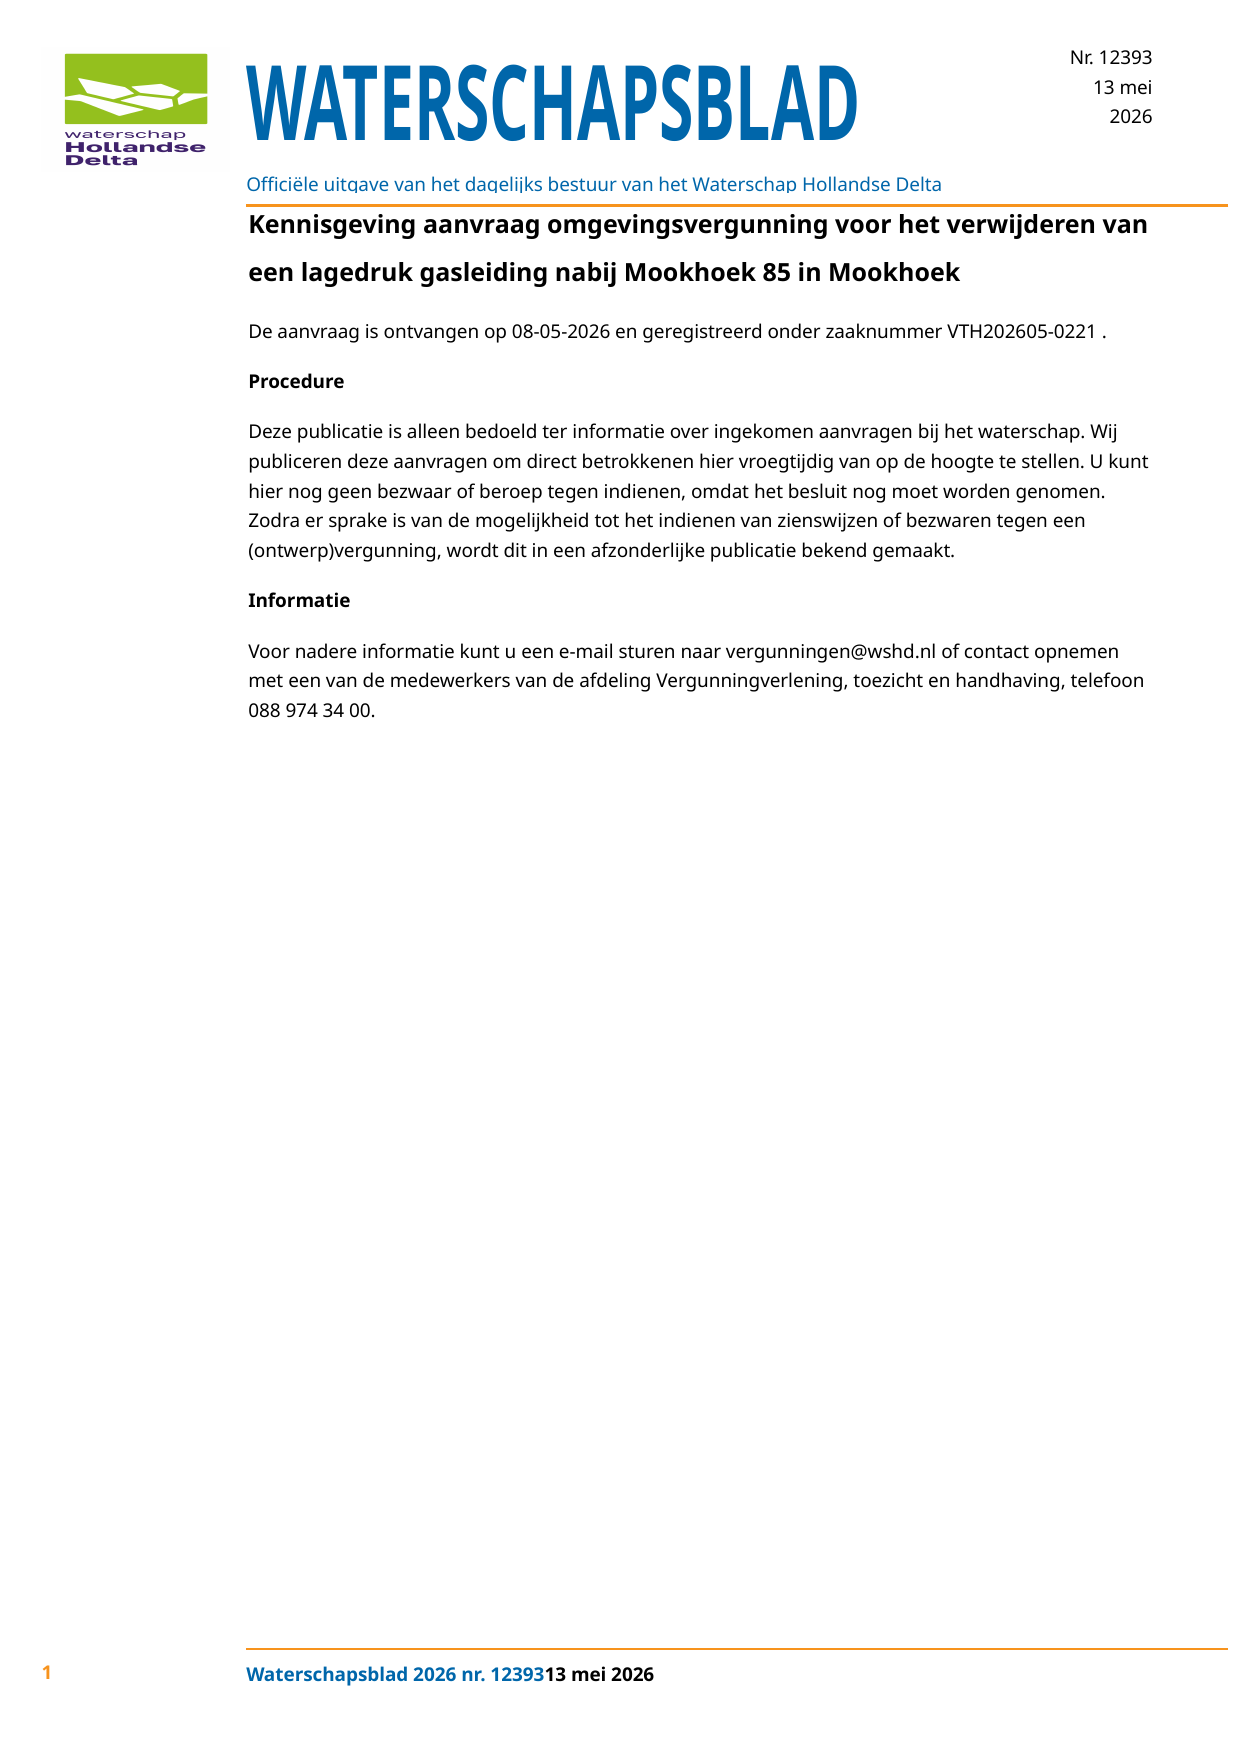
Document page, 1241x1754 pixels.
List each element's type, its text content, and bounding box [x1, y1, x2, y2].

text Procedure [248, 368, 1152, 394]
text Kennisgeving aanvraag omgevingsvergunning voor het verwijderen van een lagedruk gasleiding nabij Mookhoek 85 in Mookhoek [248, 207, 1152, 288]
text De aanvraag is ontvangen op 08-05-2026 en geregistreerd onder zaaknummer VTH202605-0221 . [248, 318, 1152, 344]
text Deze publicatie is alleen bedoeld ter informatie over ingekomen aanvragen bij het waterschap. Wij publiceren deze aanvragen om direct betrokkenen hier vroegtijdig van op de hoogte te stellen. U kunt hier nog geen bezwaar of beroep tegen indienen, omdat het besluit nog moet worden genomen. Zodra er sprake is van de mogelijkheid tot het indienen van zienswijzen of bezwaren tegen een (ontwerp)vergunning, wordt dit in een afzonderlijke publicatie bekend gemaakt. [248, 419, 1152, 563]
text Informatie [248, 587, 1152, 613]
picture [41, 47, 231, 172]
text Voor nadere informatie kunt u een e-mail sturen naar vergunningen@wshd.nl of contact opnemen met een van de medewerkers van de afdeling Vergunningverlening, toezicht en handhaving, telefoon 088 974 34 00. [248, 638, 1152, 723]
